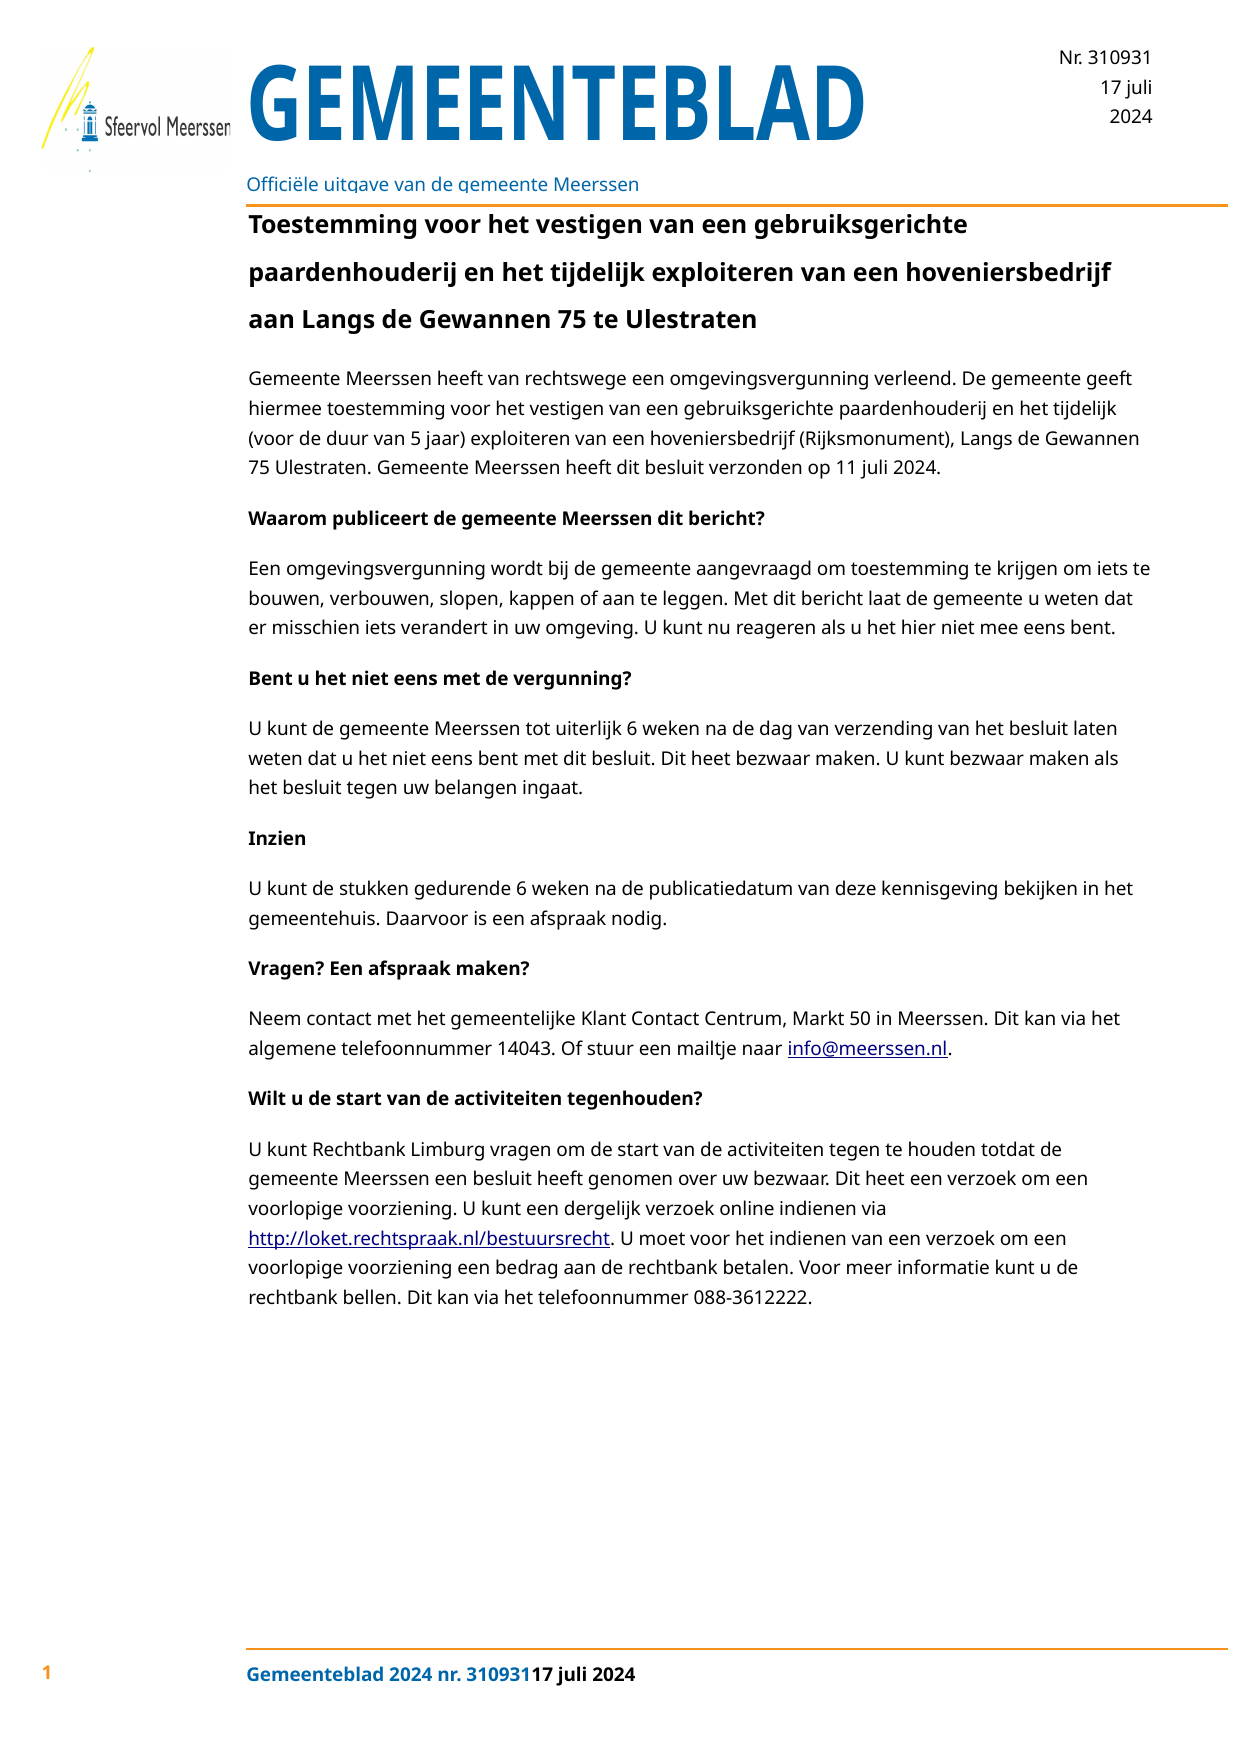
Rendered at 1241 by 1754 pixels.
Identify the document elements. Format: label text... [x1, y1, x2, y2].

picture [41, 47, 231, 172]
text U kunt de gemeente Meerssen tot uiterlijk 6 weken na de dag van verzending van het besluit laten weten dat u het niet eens bent met dit besluit. Dit heet bezwaar maken. U kunt bezwaar maken als het besluit tegen uw belangen ingaat. [248, 715, 1152, 800]
text Wilt u de start van de activiteiten tegenhouden? [248, 1086, 1152, 1111]
text Gemeente Meerssen heeft van rechtswege een omgevingsvergunning verleend. De gemeente geeft hiermee toestemming voor het vestigen van een gebruiksgerichte paardenhouderij en het tijdelijk (voor de duur van 5 jaar) exploiteren van een hoveniersbedrijf (Rijksmonument), Langs de Gewannen 75 Ulestraten. Gemeente Meerssen heeft dit besluit verzonden op 11 juli 2024. [248, 366, 1152, 480]
text Neem contact met het gemeentelijke Klant Contact Centrum, Markt 50 in Meerssen. Dit kan via het algemene telefoonnummer 14043. Of stuur een mailtje naar info@meerssen.nl. [248, 1006, 1152, 1061]
text Waarom publiceert de gemeente Meerssen dit bericht? [248, 505, 1152, 530]
text U kunt Rechtbank Limburg vragen om de start van de activiteiten tegen te houden totdat de gemeente Meerssen een besluit heeft genomen over uw bezwaar. Dit heet een verzoek om een voorlopige voorziening. U kunt een dergelijk verzoek online indienen via http://loket.rechtspraak.nl/bestuursrecht. U moet voor het indienen van een verzoek om een voorlopige voorziening een bedrag aan de rechtbank betalen. Voor meer informatie kunt u de rechtbank bellen. Dit kan via het telefoonnummer 088-3612222. [248, 1136, 1152, 1309]
text Inzien [248, 825, 1152, 850]
text Toestemming voor het vestigen van een gebruiksgerichte paardenhouderij en het tijdelijk exploiteren van een hoveniersbedrijf aan Langs de Gewannen 75 te Ulestraten [248, 207, 1152, 336]
text Bent u het niet eens met de vergunning? [248, 665, 1152, 690]
text Vragen? Een afspraak maken? [248, 955, 1152, 981]
text U kunt de stukken gedurende 6 weken na de publicatiedatum van deze kennisgeving bekijken in het gemeentehuis. Daarvoor is een afspraak nodig. [248, 875, 1152, 930]
text Een omgevingsvergunning wordt bij de gemeente aangevraagd om toestemming te krijgen om iets te bouwen, verbouwen, slopen, kappen of aan te leggen. Met dit bericht laat de gemeente u weten dat er misschien iets verandert in uw omgeving. U kunt nu reageren als u het hier niet mee eens bent. [248, 555, 1152, 640]
